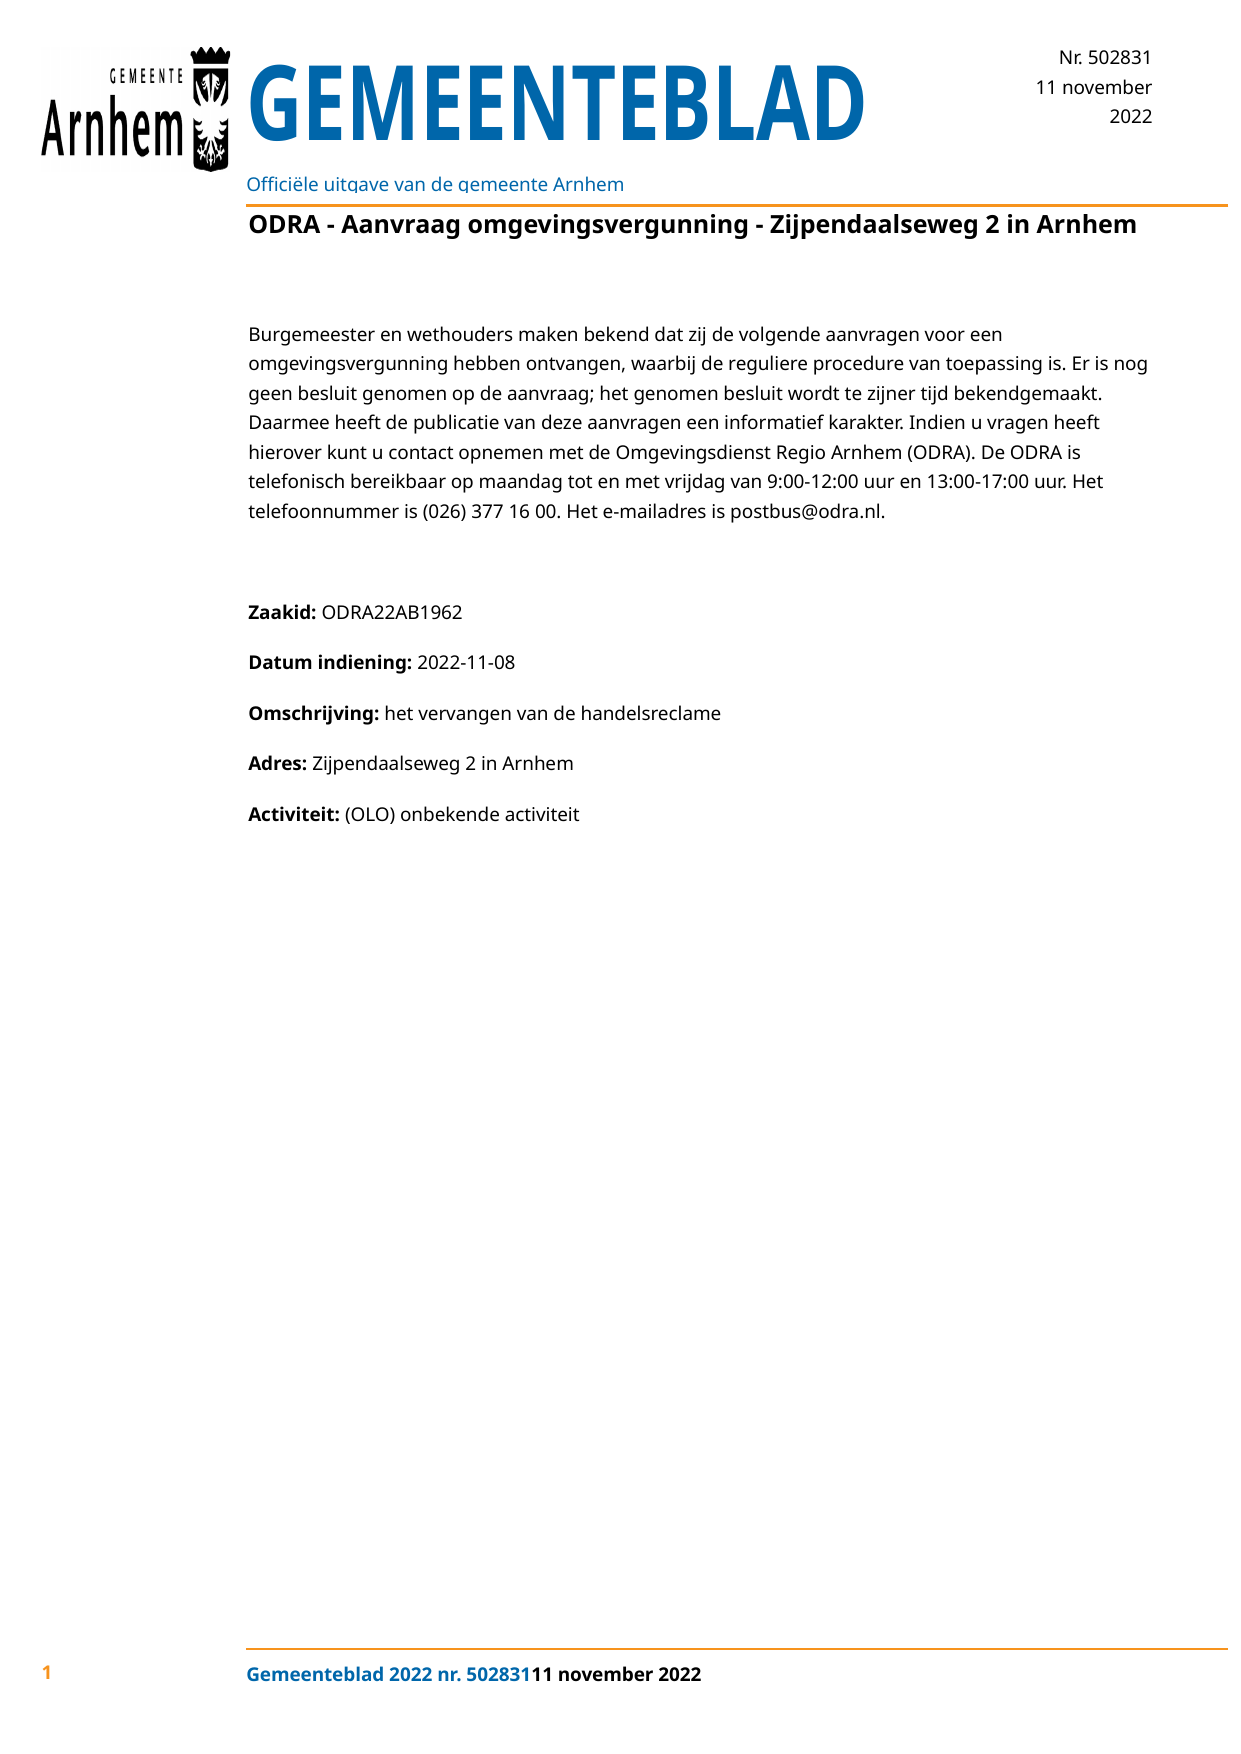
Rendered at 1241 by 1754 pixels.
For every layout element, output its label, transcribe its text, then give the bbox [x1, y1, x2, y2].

text Datum indiening: 2022-11-08 [248, 649, 1152, 675]
text Adres: Zijpendaalseweg 2 in Arnhem [248, 750, 1152, 776]
text Activiteit: (OLO) onbekende activiteit [248, 801, 1152, 826]
text Omschrijving: het vervangen van de handelsreclame [248, 700, 1152, 726]
text ODRA - Aanvraag omgevingsvergunning - Zijpendaalseweg 2 in Arnhem [248, 207, 1152, 241]
picture [41, 47, 231, 172]
text Zaakid: ODRA22AB1962 [248, 599, 1152, 625]
text Burgemeester en wethouders maken bekend dat zij de volgende aanvragen voor een omgevingsvergunning hebben ontvangen, waarbij de reguliere procedure van toepassing is. Er is nog geen besluit genomen op de aanvraag; het genomen besluit wordt te zijner tijd bekendgemaakt. Daarmee heeft de publicatie van deze aanvragen een informatief karakter. Indien u vragen heeft hierover kunt u contact opnemen met de Omgevingsdienst Regio Arnhem (ODRA). De ODRA is telefonisch bereikbaar op maandag tot en met vrijdag van 9:00-12:00 uur en 13:00-17:00 uur. Het telefoonnummer is (026) 377 16 00. Het e-mailadres is postbus@odra.nl. [248, 321, 1152, 524]
